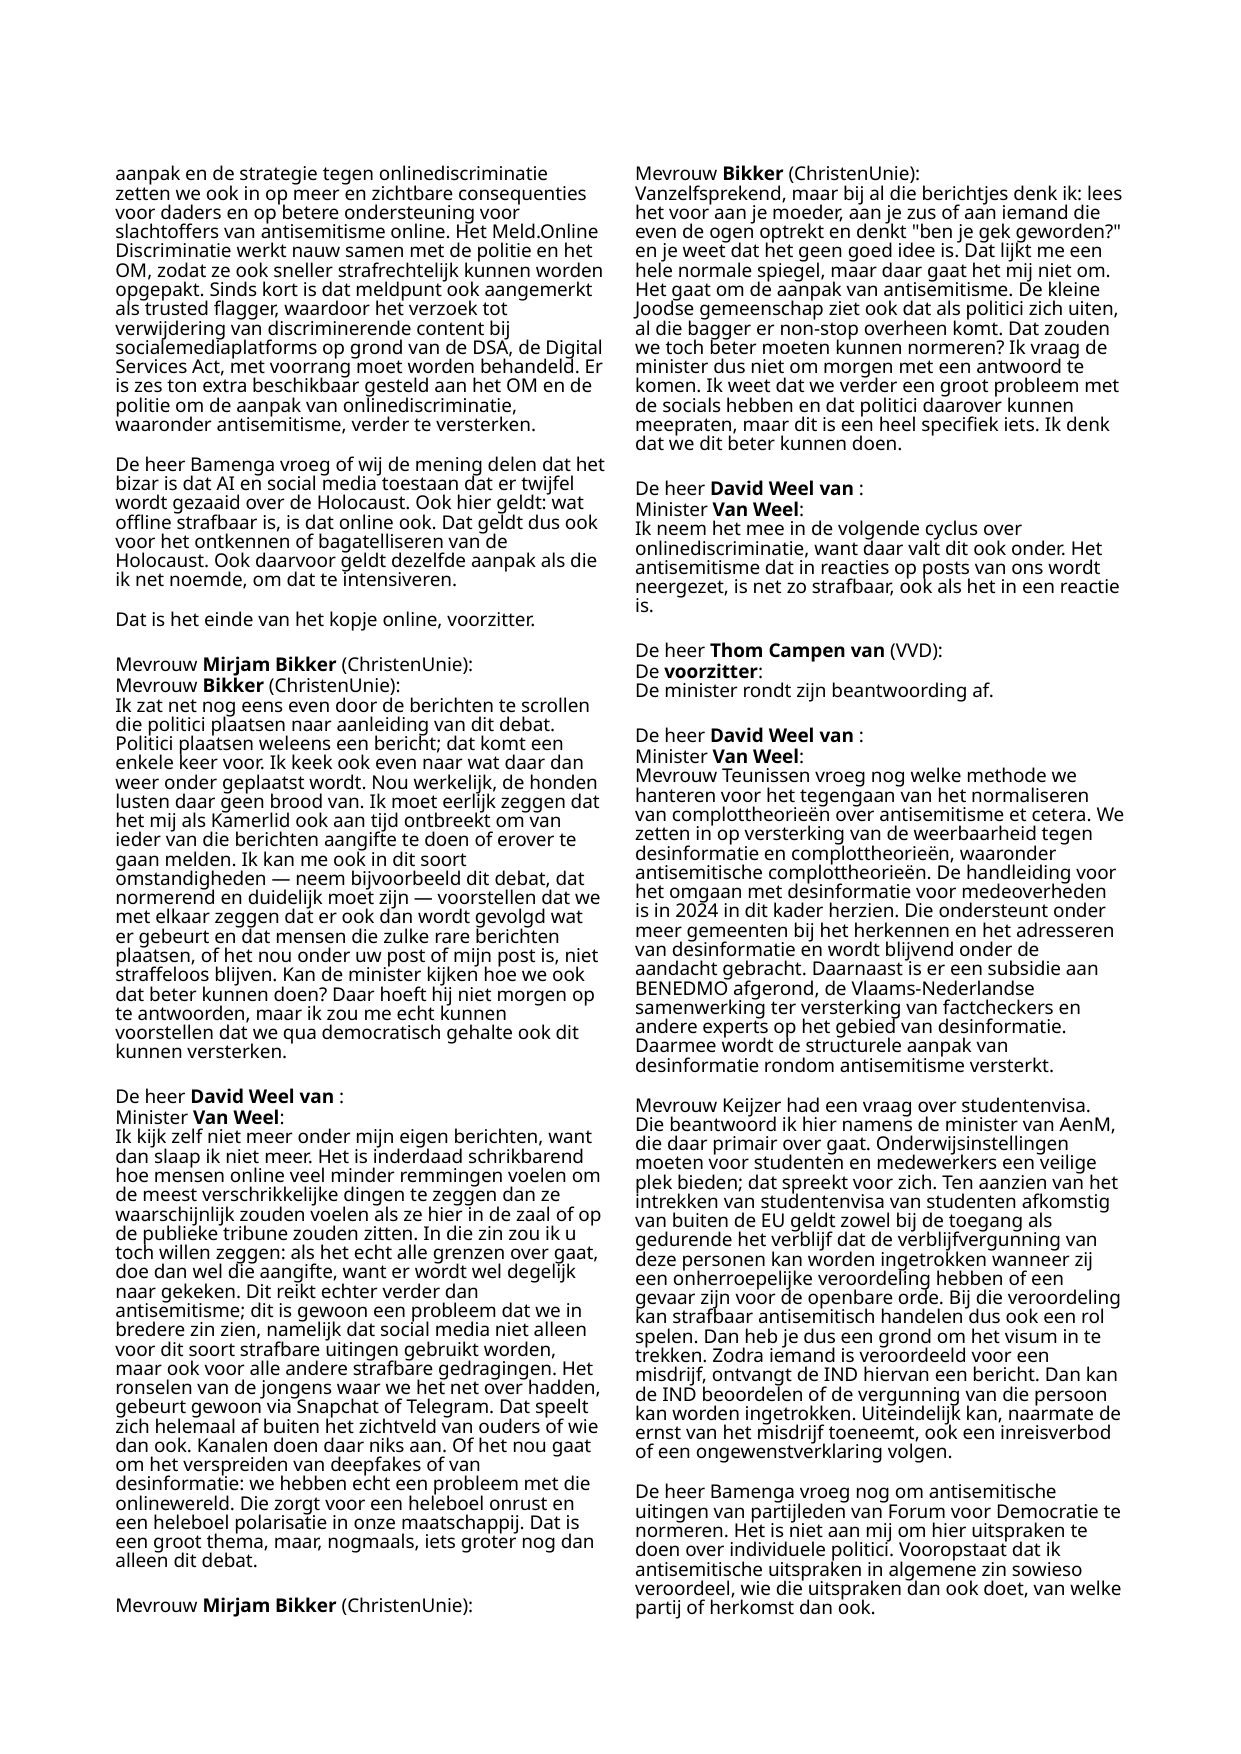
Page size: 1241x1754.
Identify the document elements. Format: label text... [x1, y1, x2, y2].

text De heer David Weel van : [635, 475, 1125, 501]
text Minister Van Weel: [635, 748, 1125, 767]
text De heer Thom Campen van (VVD): [635, 637, 1125, 663]
text aanpak en de strategie tegen onlinediscriminatie zetten we ook in op meer en zichtbare consequenties voor daders en op betere ondersteuning voor slachtoffers van antisemitisme online. Het Meld.Online Discriminatie werkt nauw samen met de politie en het OM, zodat ze ook sneller strafrechtelijk kunnen worden opgepakt. Sinds kort is dat meldpunt ook aangemerkt als trusted flagger, waardoor het verzoek tot verwijdering van discriminerende content bij socialemediaplatforms op grond van de DSA, de Digital Services Act, met voorrang moet worden behandeld. Er is zes ton extra beschikbaar gesteld aan het OM en de politie om de aanpak van onlinediscriminatie, waaronder antisemitisme, verder te versterken. [115, 165, 605, 435]
text De minister rondt zijn beantwoording af. [635, 682, 1125, 702]
text De heer David Weel van : [115, 1083, 605, 1109]
text Mevrouw Mirjam Bikker (ChristenUnie): [115, 652, 605, 677]
text Minister Van Weel: [635, 501, 1125, 520]
text De heer Bamenga vroeg nog om antisemitische uitingen van partijleden van Forum voor Democratie te normeren. Het is niet aan mij om hier uitspraken te doen over individuele politici. Vooropstaat dat ik antisemitische uitspraken in algemene zin sowieso veroordeel, wie die uitspraken dan ook doet, van welke partij of herkomst dan ook. [635, 1483, 1125, 1618]
text De heer Bamenga vroeg of wij de mening delen dat het bizar is dat AI en social media toestaan dat er twijfel wordt gezaaid over de Holocaust. Ook hier geldt: wat offline strafbaar is, is dat online ook. Dat geldt dus ook voor het ontkennen of bagatelliseren van de Holocaust. Ook daarvoor geldt dezelfde aanpak als die ik net noemde, om dat te intensiveren. [115, 456, 605, 591]
text Ik kijk zelf niet meer onder mijn eigen berichten, want dan slaap ik niet meer. Het is inderdaad schrikbarend hoe mensen online veel minder remmingen voelen om de meest verschrikkelijke dingen te zeggen dan ze waarschijnlijk zouden voelen als ze hier in de zaal of op de publieke tribune zouden zitten. In die zin zou ik u toch willen zeggen: als het echt alle grenzen over gaat, doe dan wel die aangifte, want er wordt wel degelijk naar gekeken. Dit reikt echter verder dan antisemitisme; dit is gewoon een probleem dat we in bredere zin zien, namelijk dat social media niet alleen voor dit soort strafbare uitingen gebruikt worden, maar ook voor alle andere strafbare gedragingen. Het ronselen van de jongens waar we het net over hadden, gebeurt gewoon via Snapchat of Telegram. Dat speelt zich helemaal af buiten het zichtveld van ouders of wie dan ook. Kanalen doen daar niks aan. Of het nou gaat om het verspreiden van deepfakes of van desinformatie: we hebben echt een probleem met die onlinewereld. Die zorgt voor een heleboel onrust en een heleboel polarisatie in onze maatschappij. Dat is een groot thema, maar, nogmaals, iets groter nog dan alleen dit debat. [115, 1128, 605, 1572]
text Minister Van Weel: [115, 1109, 605, 1128]
text De heer David Weel van : [635, 722, 1125, 748]
text Mevrouw Mirjam Bikker (ChristenUnie): [115, 1593, 605, 1618]
text De voorzitter: [635, 663, 1125, 682]
text Mevrouw Teunissen vroeg nog welke methode we hanteren voor het tegengaan van het normaliseren van complottheorieën over antisemitisme et cetera. We zetten in op versterking van de weerbaarheid tegen desinformatie en complottheorieën, waaronder antisemitische complottheorieën. De handleiding voor het omgaan met desinformatie voor medeoverheden is in 2024 in dit kader herzien. Die ondersteunt onder meer gemeenten bij het herkennen en het adresseren van desinformatie en wordt blijvend onder de aandacht gebracht. Daarnaast is er een subsidie aan BENEDMO afgerond, de Vlaams-Nederlandse samenwerking ter versterking van factcheckers en andere experts op het gebied van desinformatie. Daarmee wordt de structurele aanpak van desinformatie rondom antisemitisme versterkt. [635, 767, 1125, 1076]
text Ik zat net nog eens even door de berichten te scrollen die politici plaatsen naar aanleiding van dit debat. Politici plaatsen weleens een bericht; dat komt een enkele keer voor. Ik keek ook even naar wat daar dan weer onder geplaatst wordt. Nou werkelijk, de honden lusten daar geen brood van. Ik moet eerlijk zeggen dat het mij als Kamerlid ook aan tijd ontbreekt om van ieder van die berichten aangifte te doen of erover te gaan melden. Ik kan me ook in dit soort omstandigheden — neem bijvoorbeeld dit debat, dat normerend en duidelijk moet zijn — voorstellen dat we met elkaar zeggen dat er ook dan wordt gevolgd wat er gebeurt en dat mensen die zulke rare berichten plaatsen, of het nou onder uw post of mijn post is, niet straffeloos blijven. Kan de minister kijken hoe we ook dat beter kunnen doen? Daar hoeft hij niet morgen op te antwoorden, maar ik zou me echt kunnen voorstellen dat we qua democratisch gehalte ook dit kunnen versterken. [115, 697, 605, 1063]
text Mevrouw Keijzer had een vraag over studentenvisa. Die beantwoord ik hier namens de minister van AenM, die daar primair over gaat. Onderwijsinstellingen moeten voor studenten en medewerkers een veilige plek bieden; dat spreekt voor zich. Ten aanzien van het intrekken van studentenvisa van studenten afkomstig van buiten de EU geldt zowel bij de toegang als gedurende het verblijf dat de verblijfvergunning van deze personen kan worden ingetrokken wanneer zij een onherroepelijke veroordeling hebben of een gevaar zijn voor de openbare orde. Bij die veroordeling kan strafbaar antisemitisch handelen dus ook een rol spelen. Dan heb je dus een grond om het visum in te trekken. Zodra iemand is veroordeeld voor een misdrijf, ontvangt de IND hiervan een bericht. Dan kan de IND beoordelen of de vergunning van die persoon kan worden ingetrokken. Uiteindelijk kan, naarmate de ernst van het misdrijf toeneemt, ook een inreisverbod of een ongewenstverklaring volgen. [635, 1097, 1125, 1463]
text Mevrouw Bikker (ChristenUnie): [115, 677, 605, 697]
text Ik neem het mee in de volgende cyclus over onlinediscriminatie, want daar valt dit ook onder. Het antisemitisme dat in reacties op posts van ons wordt neergezet, is net zo strafbaar, ook als het in een reactie is. [635, 520, 1125, 617]
text Vanzelfsprekend, maar bij al die berichtjes denk ik: lees het voor aan je moeder, aan je zus of aan iemand die even de ogen optrekt en denkt "ben je gek geworden?" en je weet dat het geen goed idee is. Dat lijkt me een hele normale spiegel, maar daar gaat het mij niet om. Het gaat om de aanpak van antisemitisme. De kleine Joodse gemeenschap ziet ook dat als politici zich uiten, al die bagger er non-stop overheen komt. Dat zouden we toch beter moeten kunnen normeren? Ik vraag de minister dus niet om morgen met een antwoord te komen. Ik weet dat we verder een groot probleem met de socials hebben en dat politici daarover kunnen meepraten, maar dit is een heel specifiek iets. Ik denk dat we dit beter kunnen doen. [635, 184, 1125, 454]
text Mevrouw Bikker (ChristenUnie): [635, 165, 1125, 184]
text Dat is het einde van het kopje online, voorzitter. [115, 611, 605, 631]
